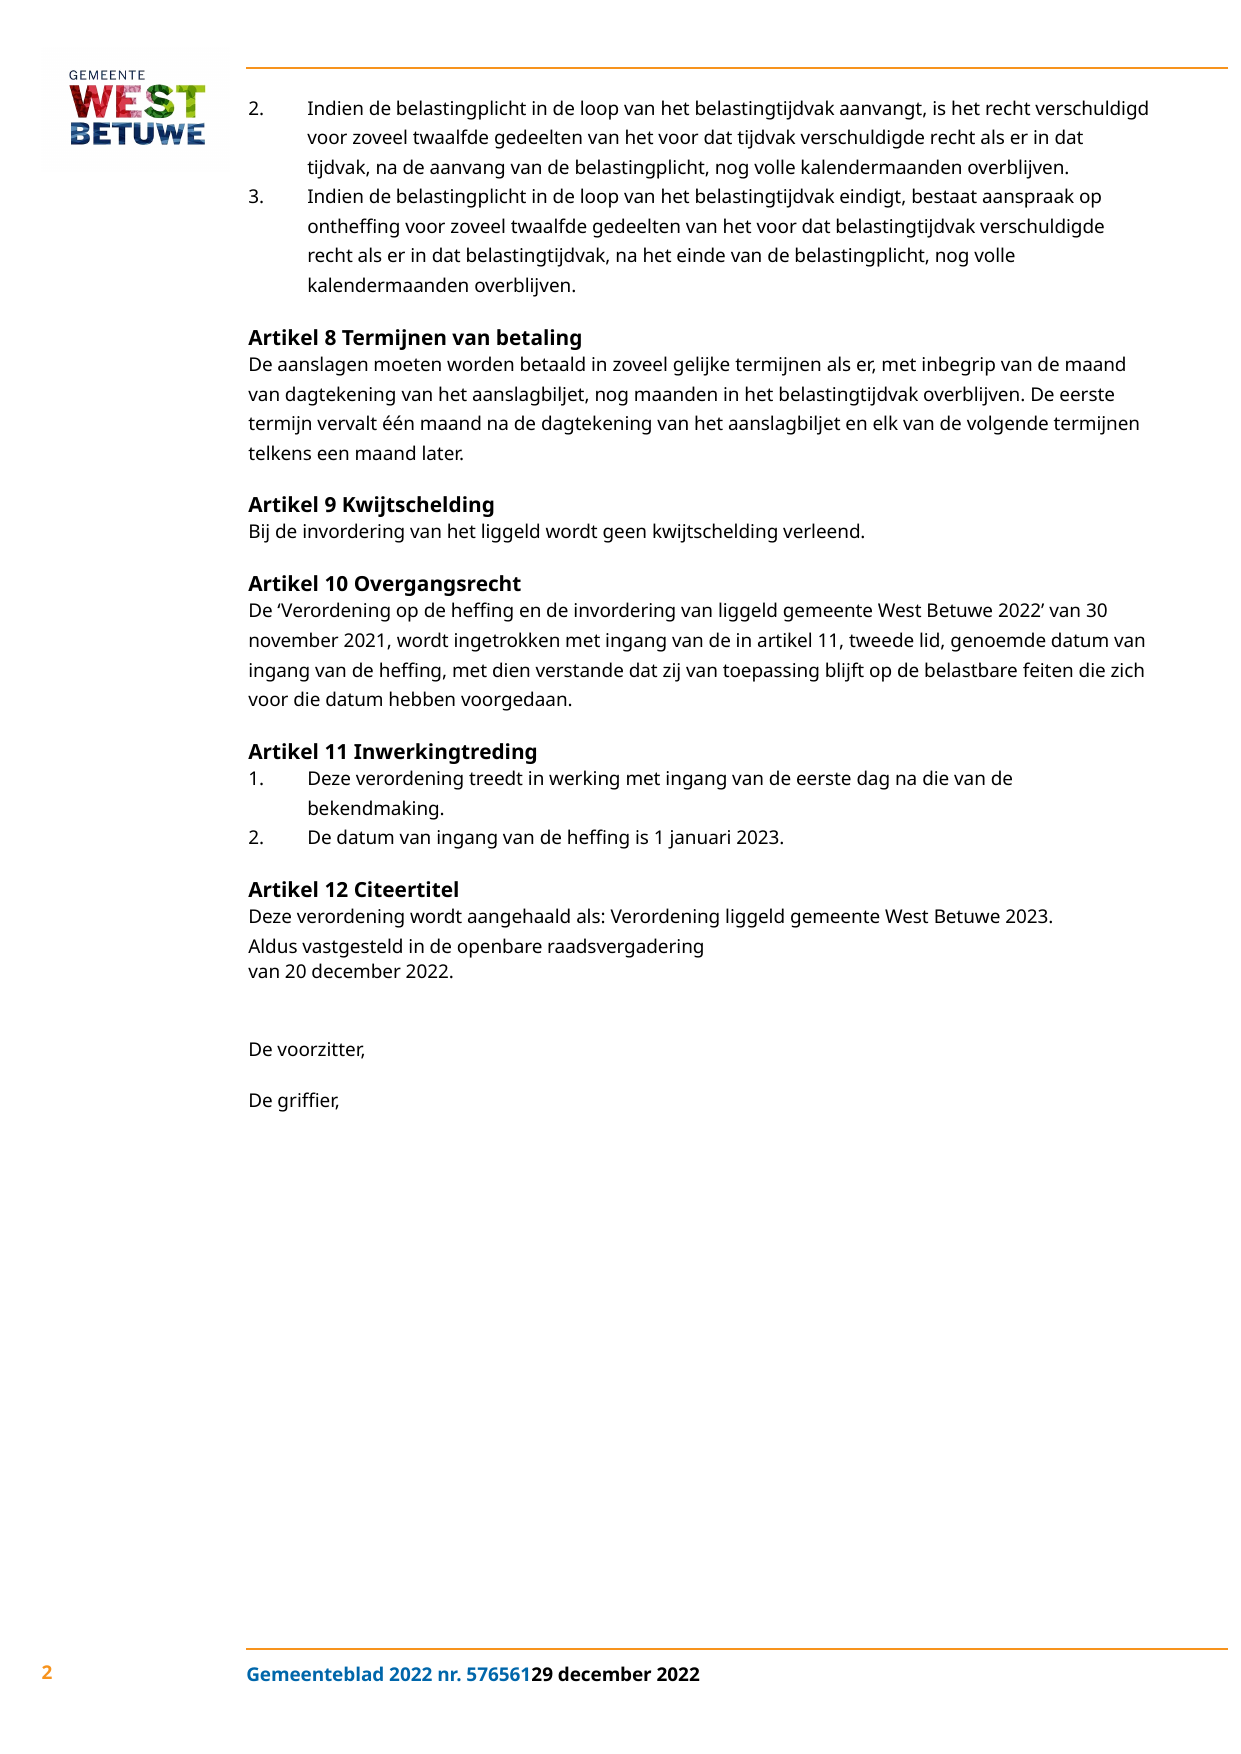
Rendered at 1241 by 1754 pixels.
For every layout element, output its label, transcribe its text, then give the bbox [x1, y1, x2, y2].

list Indien de belastingplicht in de loop van het belastingtijdvak eindigt, bestaat aanspraak op ontheffing voor zoveel twaalfde gedeelten van het voor dat belastingtijdvak verschuldigde recht als er in dat belastingtijdvak, na het einde van de belastingplicht, nog volle kalendermaanden overblijven. [248, 183, 1152, 298]
list Indien de belastingplicht in de loop van het belastingtijdvak aanvangt, is het recht verschuldigd voor zoveel twaalfde gedeelten van het voor dat tijdvak verschuldigde recht als er in dat tijdvak, na de aanvang van de belastingplicht, nog volle kalendermaanden overblijven. [248, 95, 1152, 180]
text van 20 december 2022. [248, 958, 1152, 984]
text Artikel 10 Overgangsrecht [248, 569, 1152, 598]
list Deze verordening treedt in werking met ingang van de eerste dag na die van de bekendmaking. [248, 765, 1152, 821]
text Deze verordening wordt aangehaald als: Verordening liggeld gemeente West Betuwe 2023. [248, 903, 1152, 929]
list De datum van ingang van de heffing is 1 januari 2023. [248, 824, 1152, 850]
picture [41, 47, 231, 172]
text Artikel 12 Citeertitel [248, 875, 1152, 903]
text De voorzitter, [248, 1036, 1152, 1061]
text De ‘Verordening op de heffing en de invordering van liggeld gemeente West Betuwe 2022’ van 30 november 2021, wordt ingetrokken met ingang van de in artikel 11, tweede lid, genoemde datum van ingang van de heffing, met dien verstande dat zij van toepassing blijft op de belastbare feiten die zich voor die datum hebben voorgedaan. [248, 598, 1152, 712]
text Artikel 8 Termijnen van betaling [248, 323, 1152, 351]
text Artikel 9 Kwijtschelding [248, 490, 1152, 519]
text Artikel 11 Inwerkingtreding [248, 737, 1152, 765]
text De aanslagen moeten worden betaald in zoveel gelijke termijnen als er, met inbegrip van de maand van dagtekening van het aanslagbiljet, nog maanden in het belastingtijdvak overblijven. De eerste termijn vervalt één maand na de dagtekening van het aanslagbiljet en elk van de volgende termijnen telkens een maand later. [248, 351, 1152, 466]
text De griffier, [248, 1087, 1152, 1113]
text Aldus vastgesteld in de openbare raadsvergadering [248, 933, 1152, 958]
text Bij de invordering van het liggeld wordt geen kwijtschelding verleend. [248, 519, 1152, 544]
